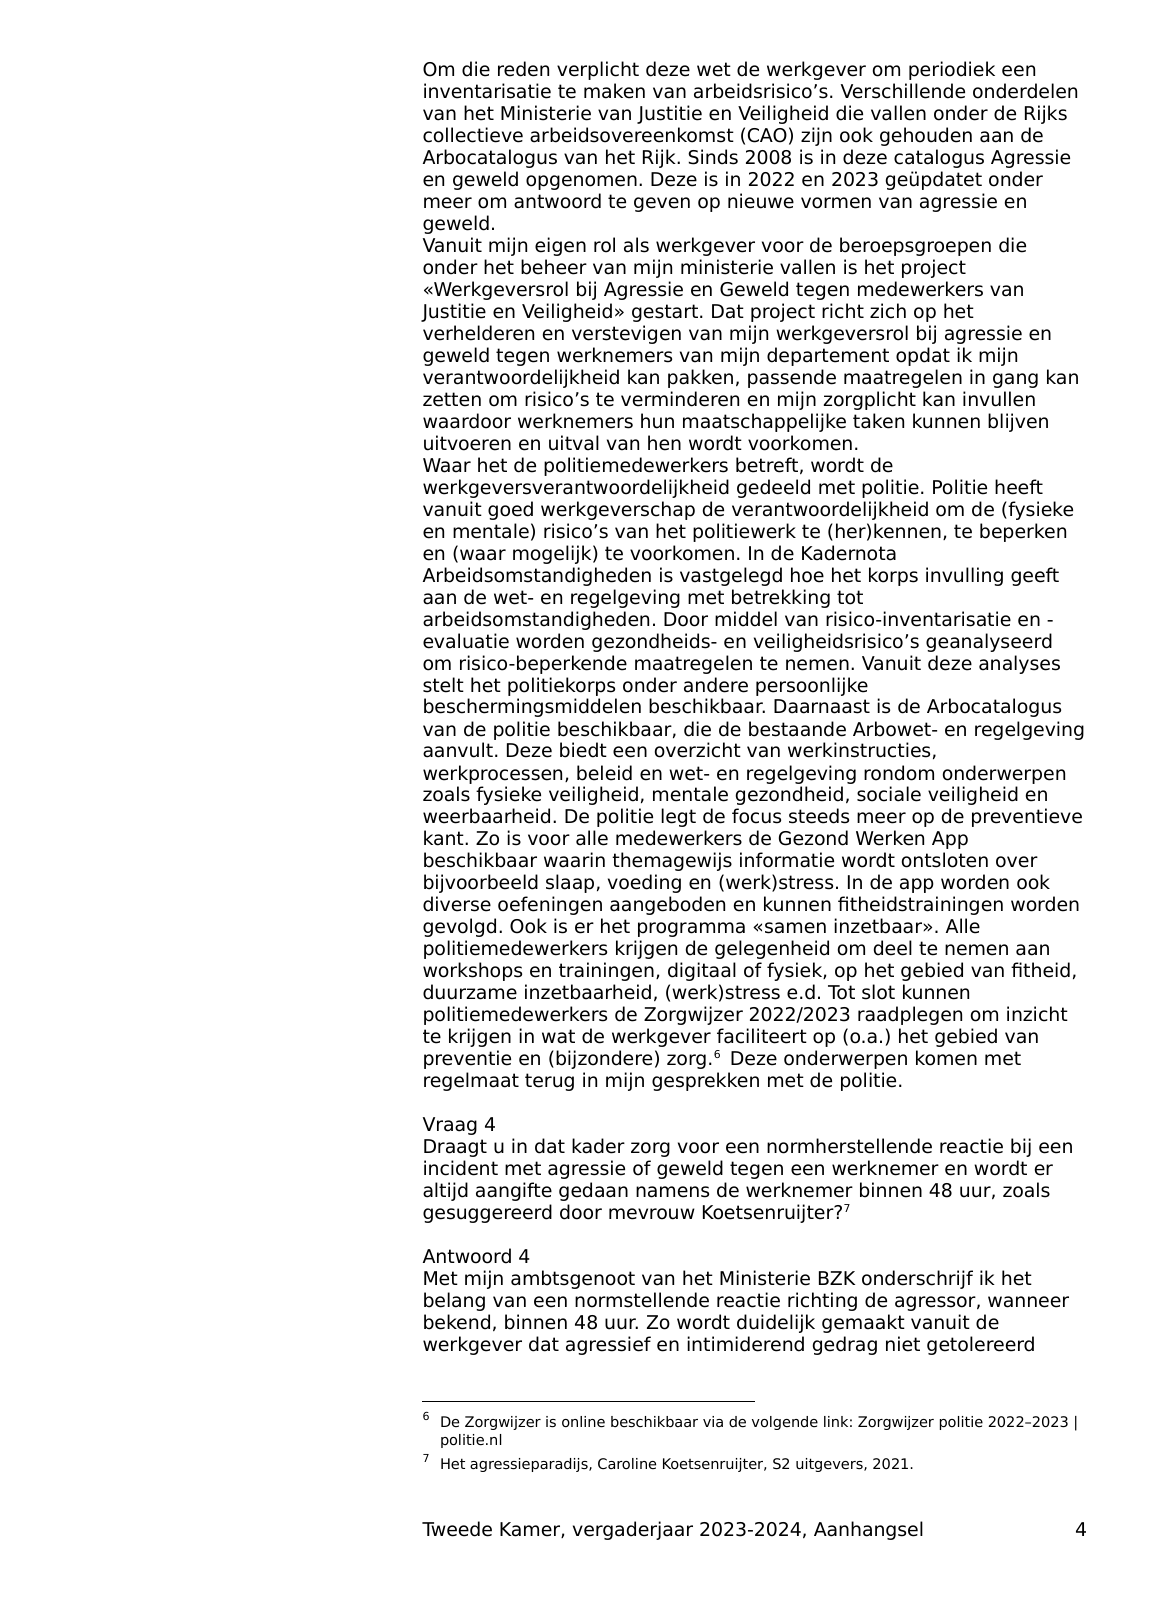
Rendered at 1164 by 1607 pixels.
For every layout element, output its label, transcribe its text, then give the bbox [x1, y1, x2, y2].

text De Zorgwijzer is online beschikbaar via de volgende link: Zorgwijzer politie 2022–2023 | politie.nl [422, 1410, 1087, 1449]
text Waar het de politiemedewerkers betreft, wordt de werkgeversverantwoordelijkheid gedeeld met politie. Politie heeft vanuit goed werkgeverschap de verantwoordelijkheid om de (fysieke en mentale) risico’s van het politiewerk te (her)kennen, te beperken en (waar mogelijk) te voorkomen. In de Kadernota Arbeidsomstandigheden is vastgelegd hoe het korps invulling geeft aan de wet- en regelgeving met betrekking tot arbeidsomstandigheden. Door middel van risico-inventarisatie en -evaluatie worden gezondheids- en veiligheidsrisico’s geanalyseerd om risico-beperkende maatregelen te nemen. Vanuit deze analyses stelt het politiekorps onder andere persoonlijke beschermingsmiddelen beschikbaar. Daarnaast is de Arbocatalogus van de politie beschikbaar, die de bestaande Arbowet- en regelgeving aanvult. Deze biedt een overzicht van werkinstructies, werkprocessen, beleid en wet- en regelgeving rondom onderwerpen zoals fysieke veiligheid, mentale gezondheid, sociale veiligheid en weerbaarheid. De politie legt de focus steeds meer op de preventieve kant. Zo is voor alle medewerkers de Gezond Werken App beschikbaar waarin themagewijs informatie wordt ontsloten over bijvoorbeeld slaap, voeding en (werk)stress. In de app worden ook diverse oefeningen aangeboden en kunnen fitheidstrainingen worden gevolgd. Ook is er het programma «samen inzetbaar». Alle politiemedewerkers krijgen de gelegenheid om deel te nemen aan workshops en trainingen, digitaal of fysiek, op het gebied van fitheid, duurzame inzetbaarheid, (werk)stress e.d. Tot slot kunnen politiemedewerkers de Zorgwijzer 2022/2023 raadplegen om inzicht te krijgen in wat de werkgever faciliteert op (o.a.) het gebied van preventie en (bijzondere) zorg. Deze onderwerpen komen met regelmaat terug in mijn gesprekken met de politie. [422, 455, 1087, 1092]
text Met mijn ambtsgenoot van het Ministerie BZK onderschrijf ik het belang van een normstellende reactie richting de agressor, wanneer bekend, binnen 48 uur. Zo wordt duidelijk gemaakt vanuit de werkgever dat agressief en intimiderend gedrag niet getolereerd [422, 1268, 1087, 1356]
text Het agressieparadijs, Caroline Koetsenruijter, S2 uitgevers, 2021. [422, 1452, 1087, 1474]
text Antwoord 4 [422, 1246, 1087, 1268]
text Vanuit mijn eigen rol als werkgever voor de beroepsgroepen die onder het beheer van mijn ministerie vallen is het project «Werkgeversrol bij Agressie en Geweld tegen medewerkers van Justitie en Veiligheid» gestart. Dat project richt zich op het verhelderen en verstevigen van mijn werkgeversrol bij agressie en geweld tegen werknemers van mijn departement opdat ik mijn verantwoordelijkheid kan pakken, passende maatregelen in gang kan zetten om risico’s te verminderen en mijn zorgplicht kan invullen waardoor werknemers hun maatschappelijke taken kunnen blijven uitvoeren en uitval van hen wordt voorkomen. [422, 235, 1087, 455]
text Vraag 4 [422, 1114, 1087, 1136]
text Om die reden verplicht deze wet de werkgever om periodiek een inventarisatie te maken van arbeidsrisico’s. Verschillende onderdelen van het Ministerie van Justitie en Veiligheid die vallen onder de Rijks collectieve arbeidsovereenkomst (CAO) zijn ook gehouden aan de Arbocatalogus van het Rijk. Sinds 2008 is in deze catalogus Agressie en geweld opgenomen. Deze is in 2022 en 2023 geüpdatet onder meer om antwoord te geven op nieuwe vormen van agressie en geweld. [422, 59, 1087, 235]
text Draagt u in dat kader zorg voor een normherstellende reactie bij een incident met agressie of geweld tegen een werknemer en wordt er altijd aangifte gedaan namens de werknemer binnen 48 uur, zoals gesuggereerd door mevrouw Koetsenruijter? [422, 1136, 1087, 1224]
